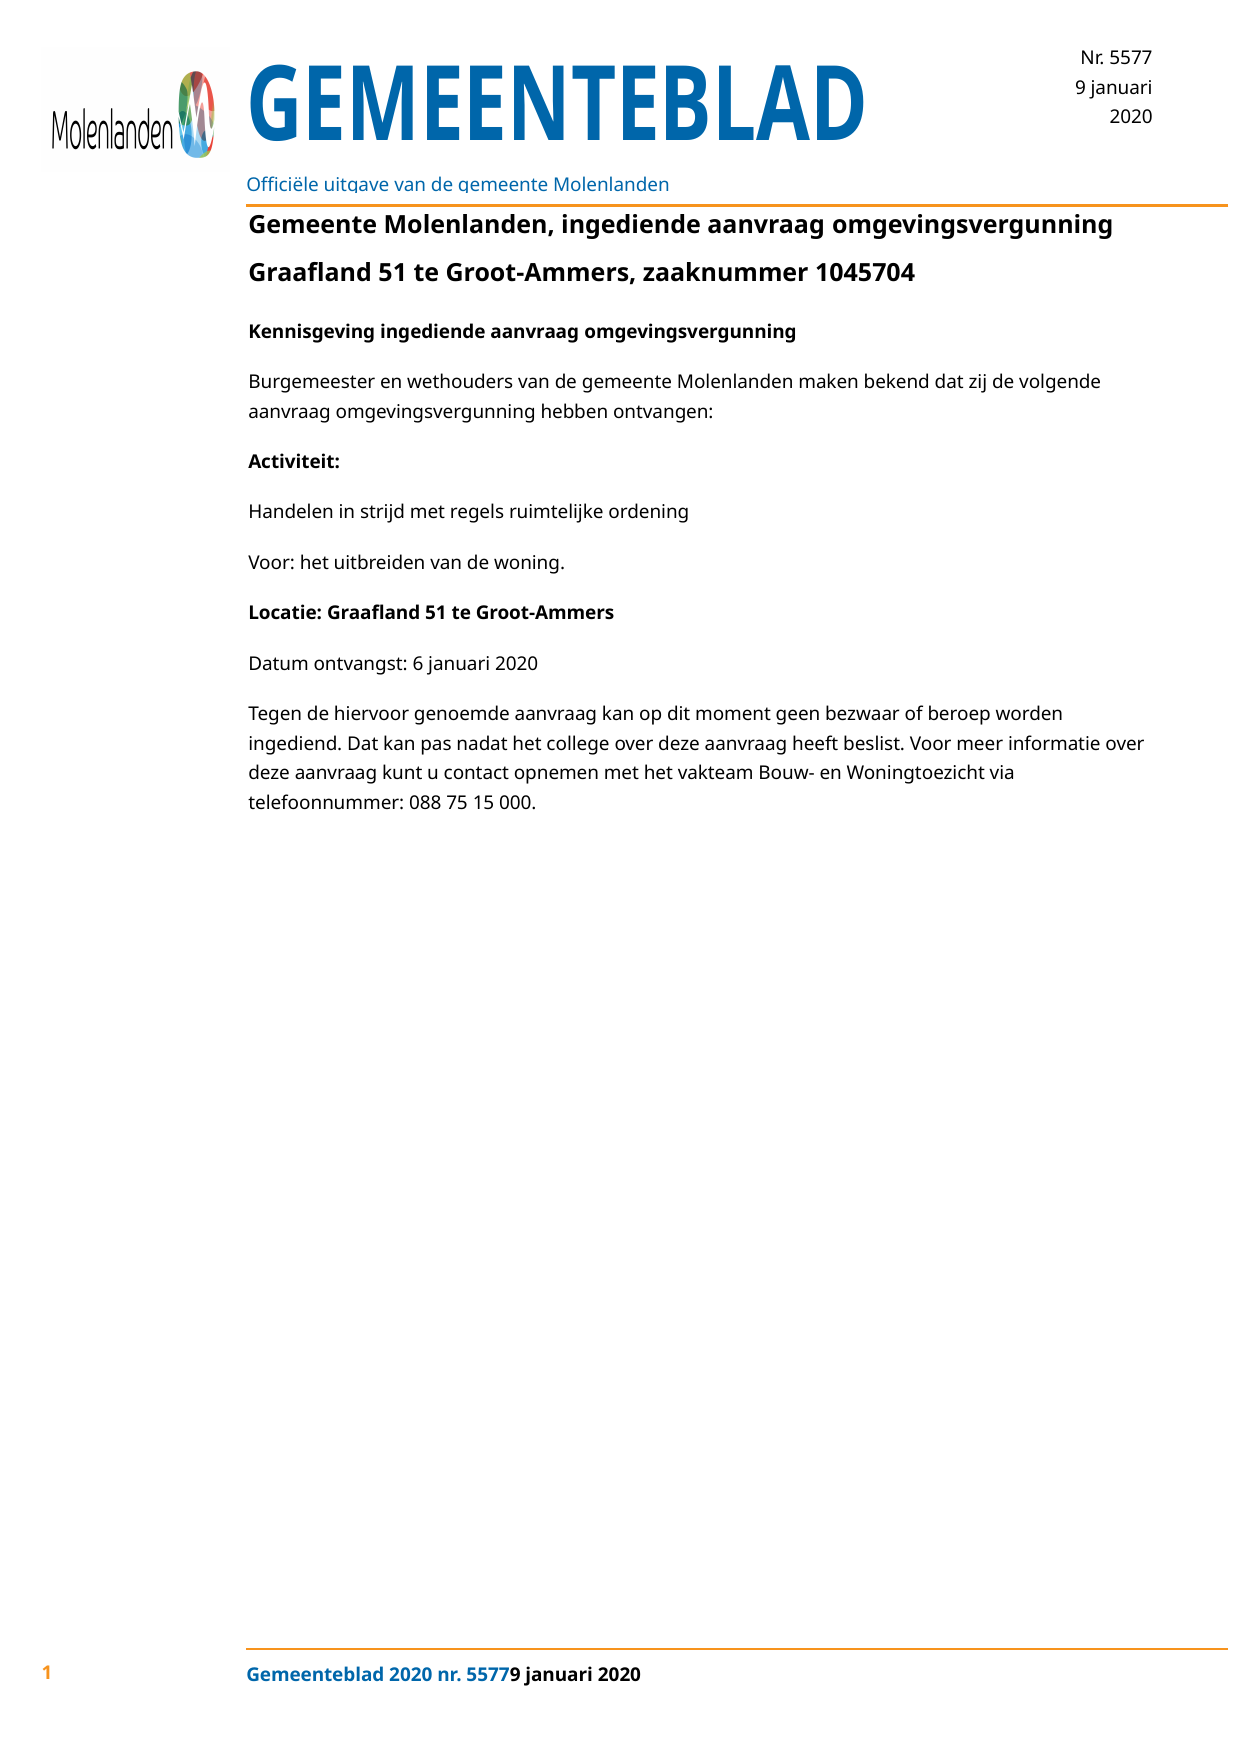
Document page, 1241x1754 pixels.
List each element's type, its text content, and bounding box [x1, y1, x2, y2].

text Tegen de hiervoor genoemde aanvraag kan op dit moment geen bezwaar of beroep worden ingediend. Dat kan pas nadat het college over deze aanvraag heeft beslist. Voor meer informatie over deze aanvraag kunt u contact opnemen met het vakteam Bouw- en Woningtoezicht via telefoonnummer: 088 75 15 000. [248, 700, 1152, 815]
text Locatie: Graafland 51 te Groot-Ammers [248, 599, 1152, 625]
text Datum ontvangst: 6 januari 2020 [248, 650, 1152, 676]
text Kennisgeving ingediende aanvraag omgevingsvergunning [248, 318, 1152, 344]
picture [41, 47, 231, 172]
text Activiteit: [248, 448, 1152, 474]
text Voor: het uitbreiden van de woning. [248, 549, 1152, 575]
text Burgemeester en wethouders van de gemeente Molenlanden maken bekend dat zij de volgende aanvraag omgevingsvergunning hebben ontvangen: [248, 368, 1152, 424]
text Gemeente Molenlanden, ingediende aanvraag omgevingsvergunning Graafland 51 te Groot-Ammers, zaaknummer 1045704 [248, 207, 1152, 288]
text Handelen in strijd met regels ruimtelijke ordening [248, 499, 1152, 524]
